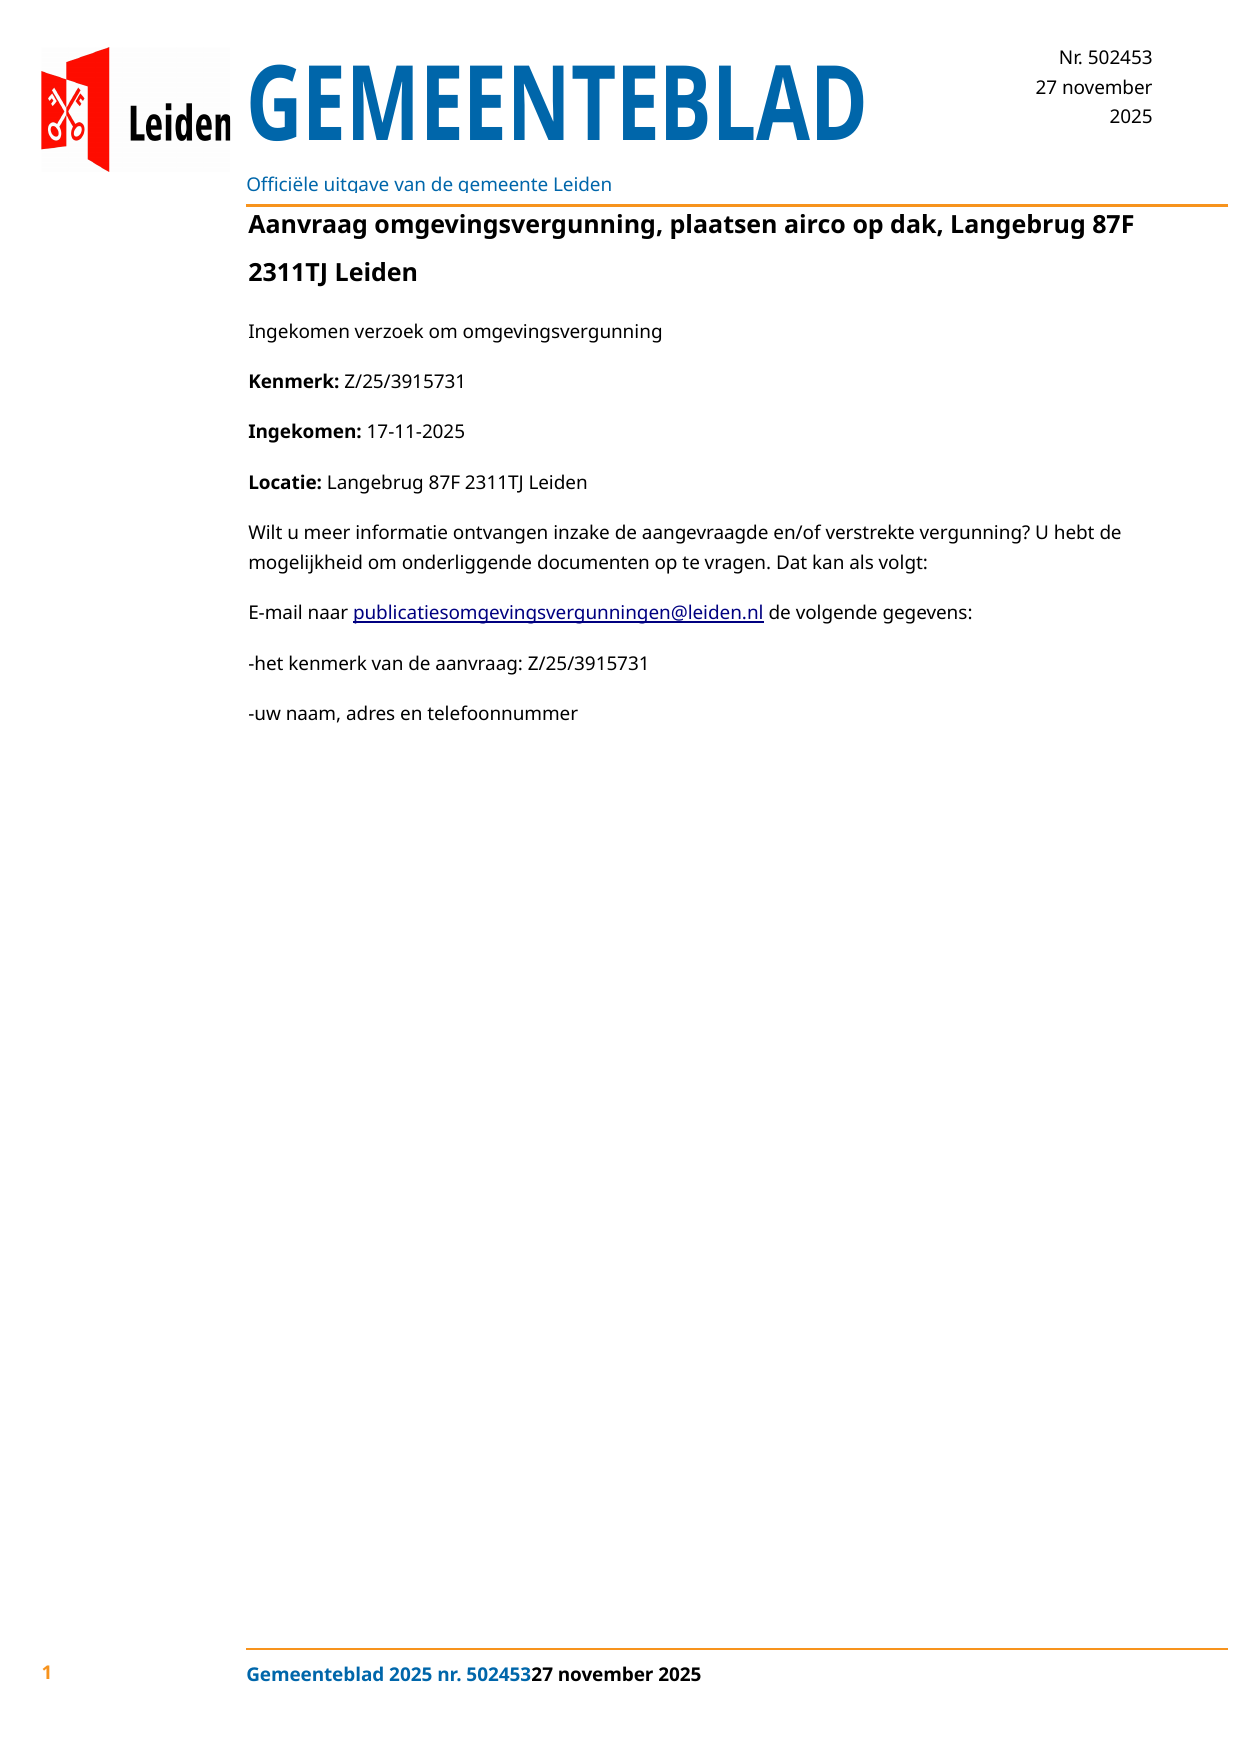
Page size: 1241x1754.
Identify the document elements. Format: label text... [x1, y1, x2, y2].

text -uw naam, adres en telefoonnummer [248, 700, 1152, 726]
text Wilt u meer informatie ontvangen inzake de aangevraagde en/of verstrekte vergunning? U hebt de mogelijkheid om onderliggende documenten op te vragen. Dat kan als volgt: [248, 519, 1152, 575]
text Kenmerk: Z/25/3915731 [248, 368, 1152, 394]
text Ingekomen: 17-11-2025 [248, 419, 1152, 444]
picture [41, 47, 231, 172]
text -het kenmerk van de aanvraag: Z/25/3915731 [248, 650, 1152, 676]
text Ingekomen verzoek om omgevingsvergunning [248, 318, 1152, 344]
text Locatie: Langebrug 87F 2311TJ Leiden [248, 469, 1152, 495]
text E-mail naar publicatiesomgevingsvergunningen@leiden.nl de volgende gegevens: [248, 599, 1152, 625]
text Aanvraag omgevingsvergunning, plaatsen airco op dak, Langebrug 87F 2311TJ Leiden [248, 207, 1152, 288]
